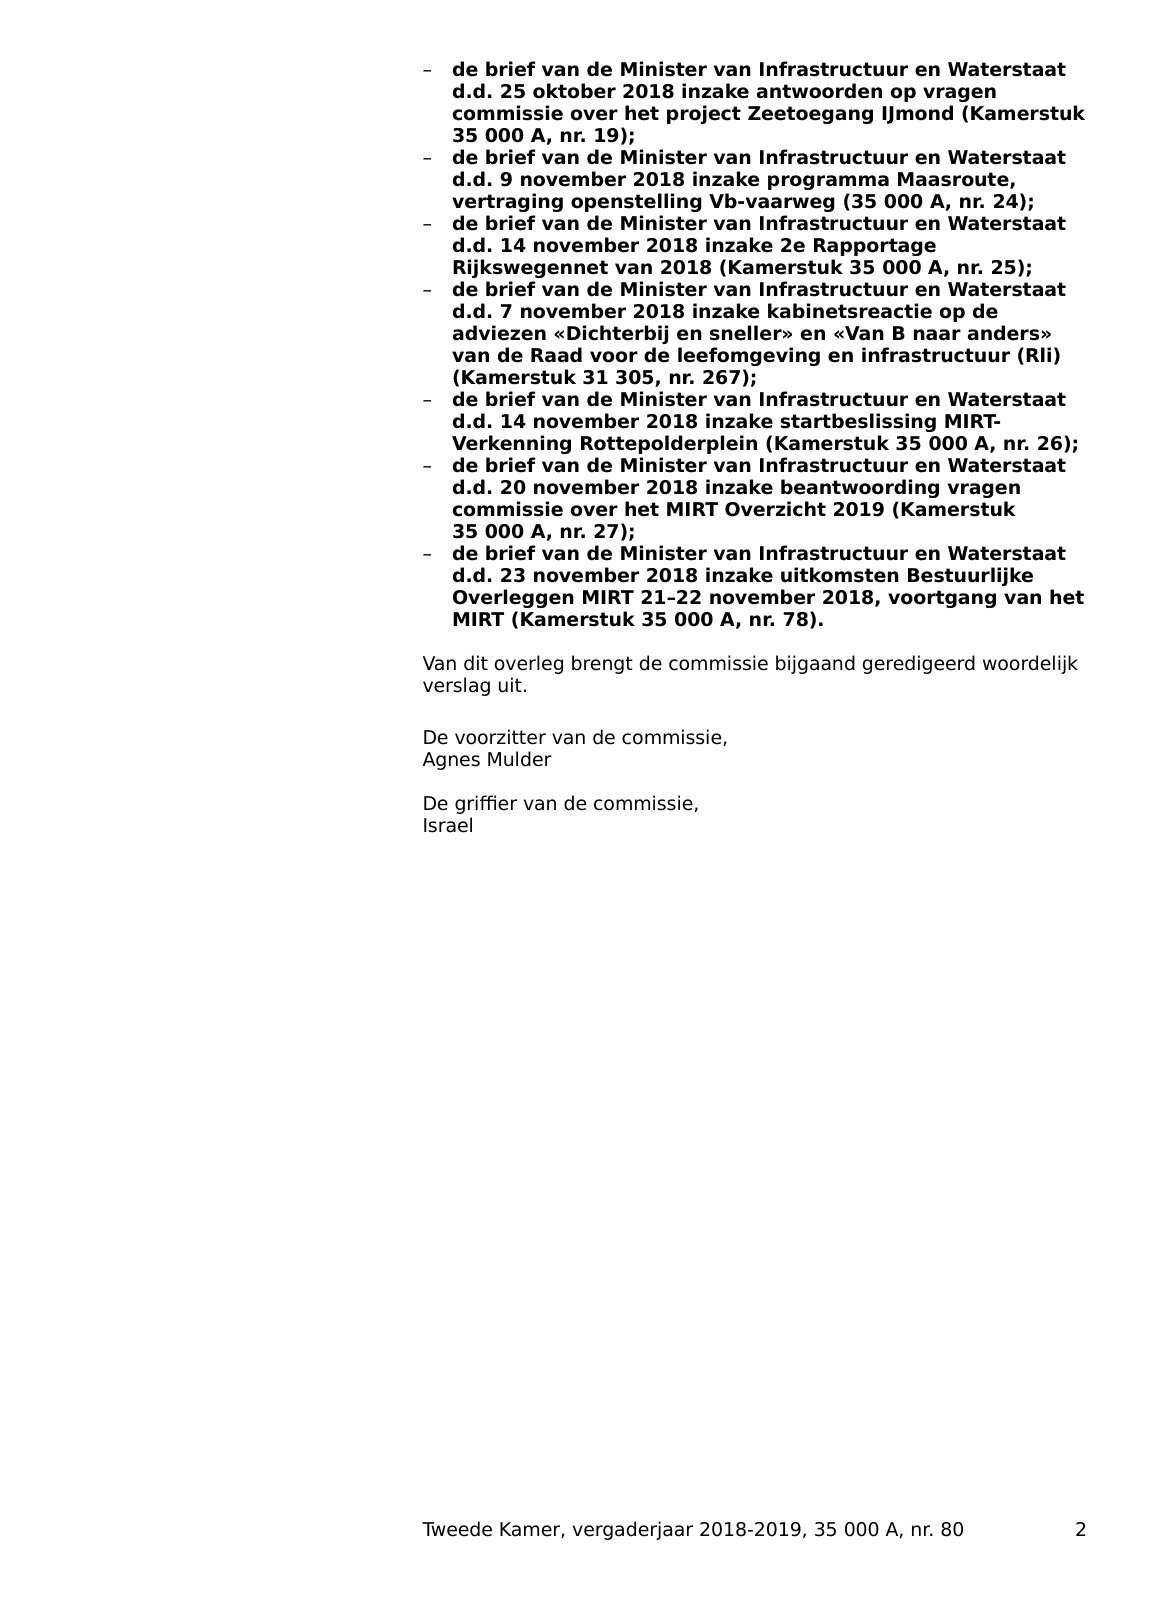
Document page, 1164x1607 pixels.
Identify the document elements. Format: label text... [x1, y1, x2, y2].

text – de brief van de Minister van Infrastructuur en Waterstaat d.d. 9 november 2018 inzake programma Maasroute, vertraging openstelling Vb-vaarweg (35 000 A, nr. 24); [422, 147, 1087, 213]
text – de brief van de Minister van Infrastructuur en Waterstaat d.d. 7 november 2018 inzake kabinetsreactie op de adviezen «Dichterbij en sneller» en «Van B naar anders» van de Raad voor de leefomgeving en infrastructuur (Rli) (Kamerstuk 31 305, nr. 267); [422, 279, 1087, 389]
text – de brief van de Minister van Infrastructuur en Waterstaat d.d. 23 november 2018 inzake uitkomsten Bestuurlijke Overleggen MIRT 21–22 november 2018, voortgang van het MIRT (Kamerstuk 35 000 A, nr. 78). [422, 543, 1087, 631]
text – de brief van de Minister van Infrastructuur en Waterstaat d.d. 14 november 2018 inzake 2e Rapportage Rijkswegennet van 2018 (Kamerstuk 35 000 A, nr. 25); [422, 213, 1087, 279]
text De griffier van de commissie, Israel [422, 793, 1087, 837]
text – de brief van de Minister van Infrastructuur en Waterstaat d.d. 14 november 2018 inzake startbeslissing MIRT-Verkenning Rottepolderplein (Kamerstuk 35 000 A, nr. 26); [422, 389, 1087, 455]
text – de brief van de Minister van Infrastructuur en Waterstaat d.d. 25 oktober 2018 inzake antwoorden op vragen commissie over het project Zeetoegang IJmond (Kamerstuk 35 000 A, nr. 19); [422, 59, 1087, 147]
text – de brief van de Minister van Infrastructuur en Waterstaat d.d. 20 november 2018 inzake beantwoording vragen commissie over het MIRT Overzicht 2019 (Kamerstuk 35 000 A, nr. 27); [422, 455, 1087, 543]
text De voorzitter van de commissie, Agnes Mulder [422, 727, 1087, 771]
text Van dit overleg brengt de commissie bijgaand geredigeerd woordelijk verslag uit. [422, 653, 1087, 697]
